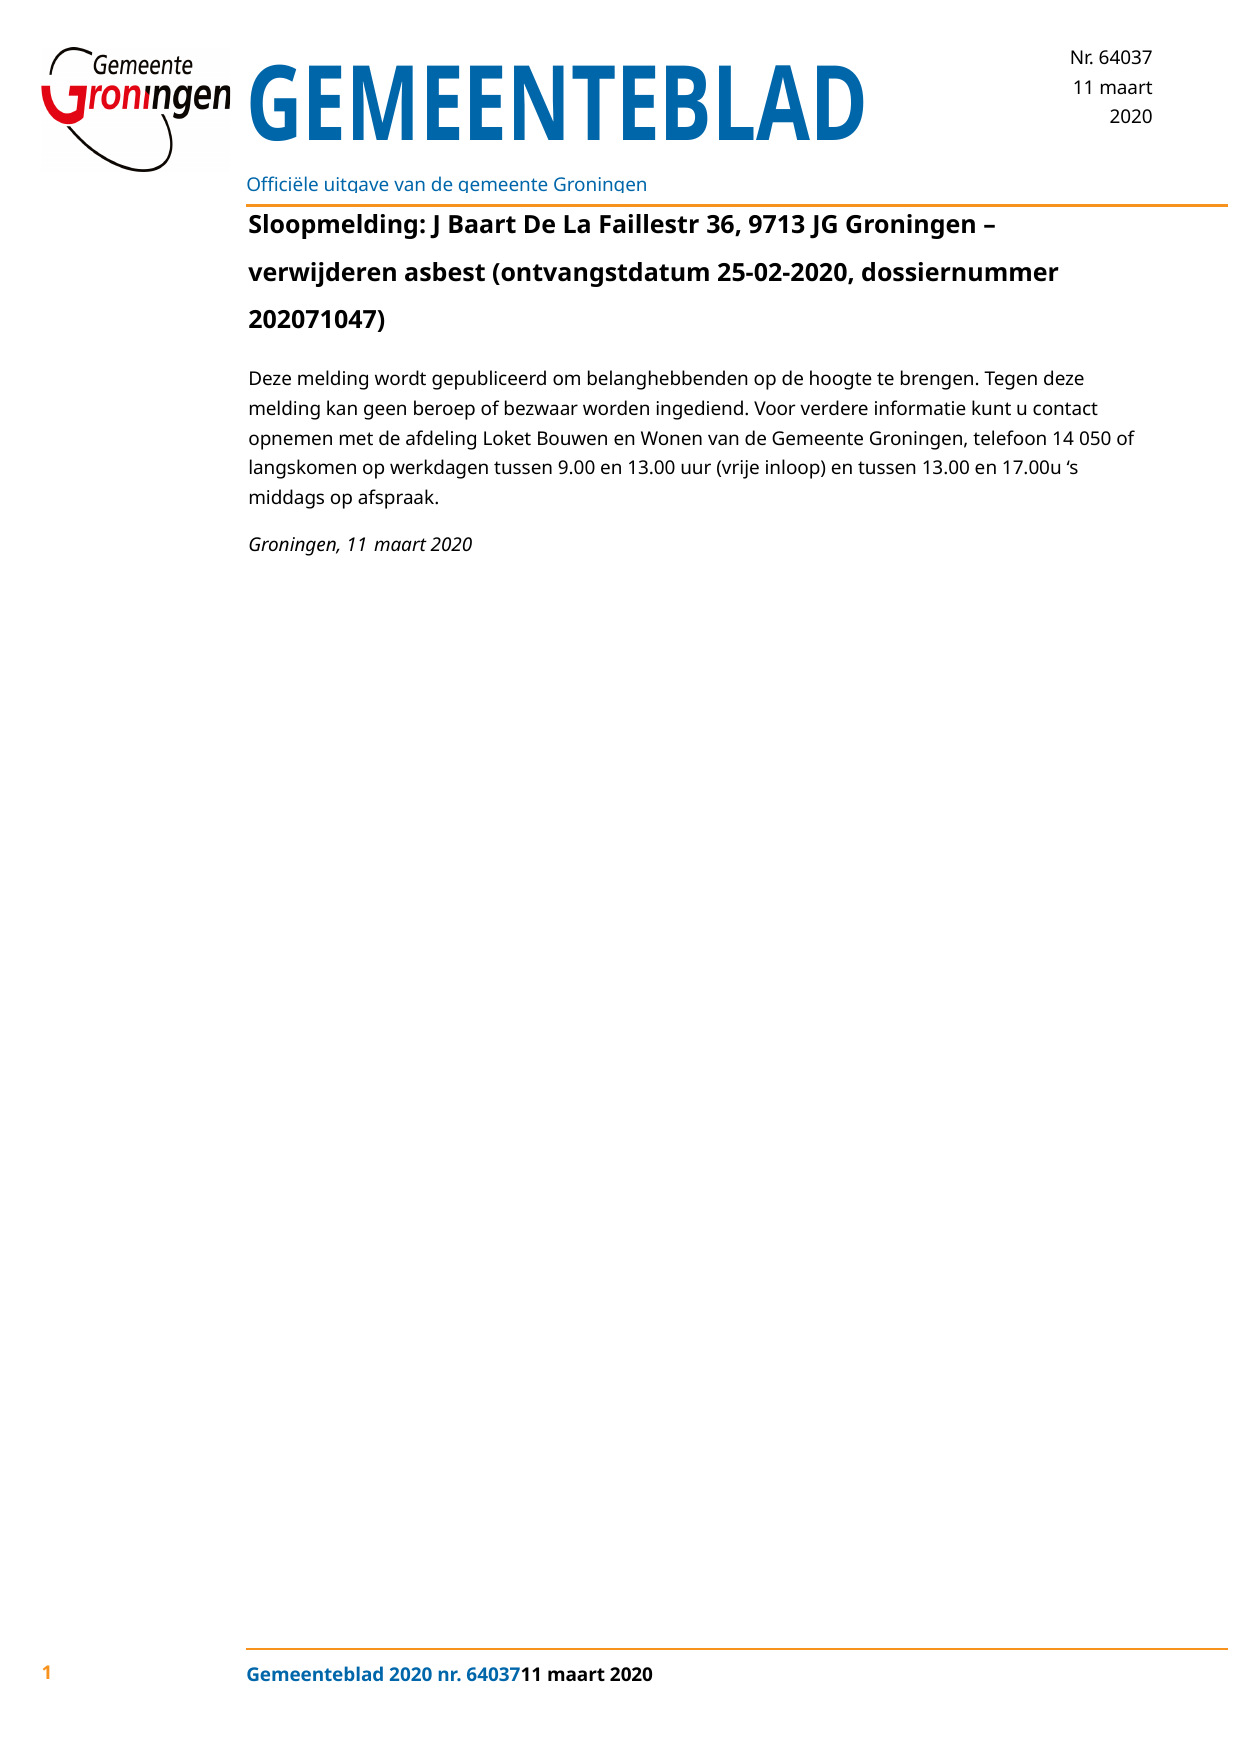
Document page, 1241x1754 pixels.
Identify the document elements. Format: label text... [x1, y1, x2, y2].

text Sloopmelding: J Baart De La Faillestr 36, 9713 JG Groningen – verwijderen asbest (ontvangstdatum 25-02-2020, dossiernummer 202071047) [248, 207, 1152, 336]
picture [41, 47, 231, 172]
text Groningen, 11 maart 2020 [248, 532, 1152, 557]
text Deze melding wordt gepubliceerd om belanghebbenden op de hoogte te brengen. Tegen deze melding kan geen beroep of bezwaar worden ingediend. Voor verdere informatie kunt u contact opnemen met de afdeling Loket Bouwen en Wonen van de Gemeente Groningen, telefoon 14 050 of langskomen op werkdagen tussen 9.00 en 13.00 uur (vrije inloop) en tussen 13.00 en 17.00u ‘s middags op afspraak. [248, 366, 1152, 509]
